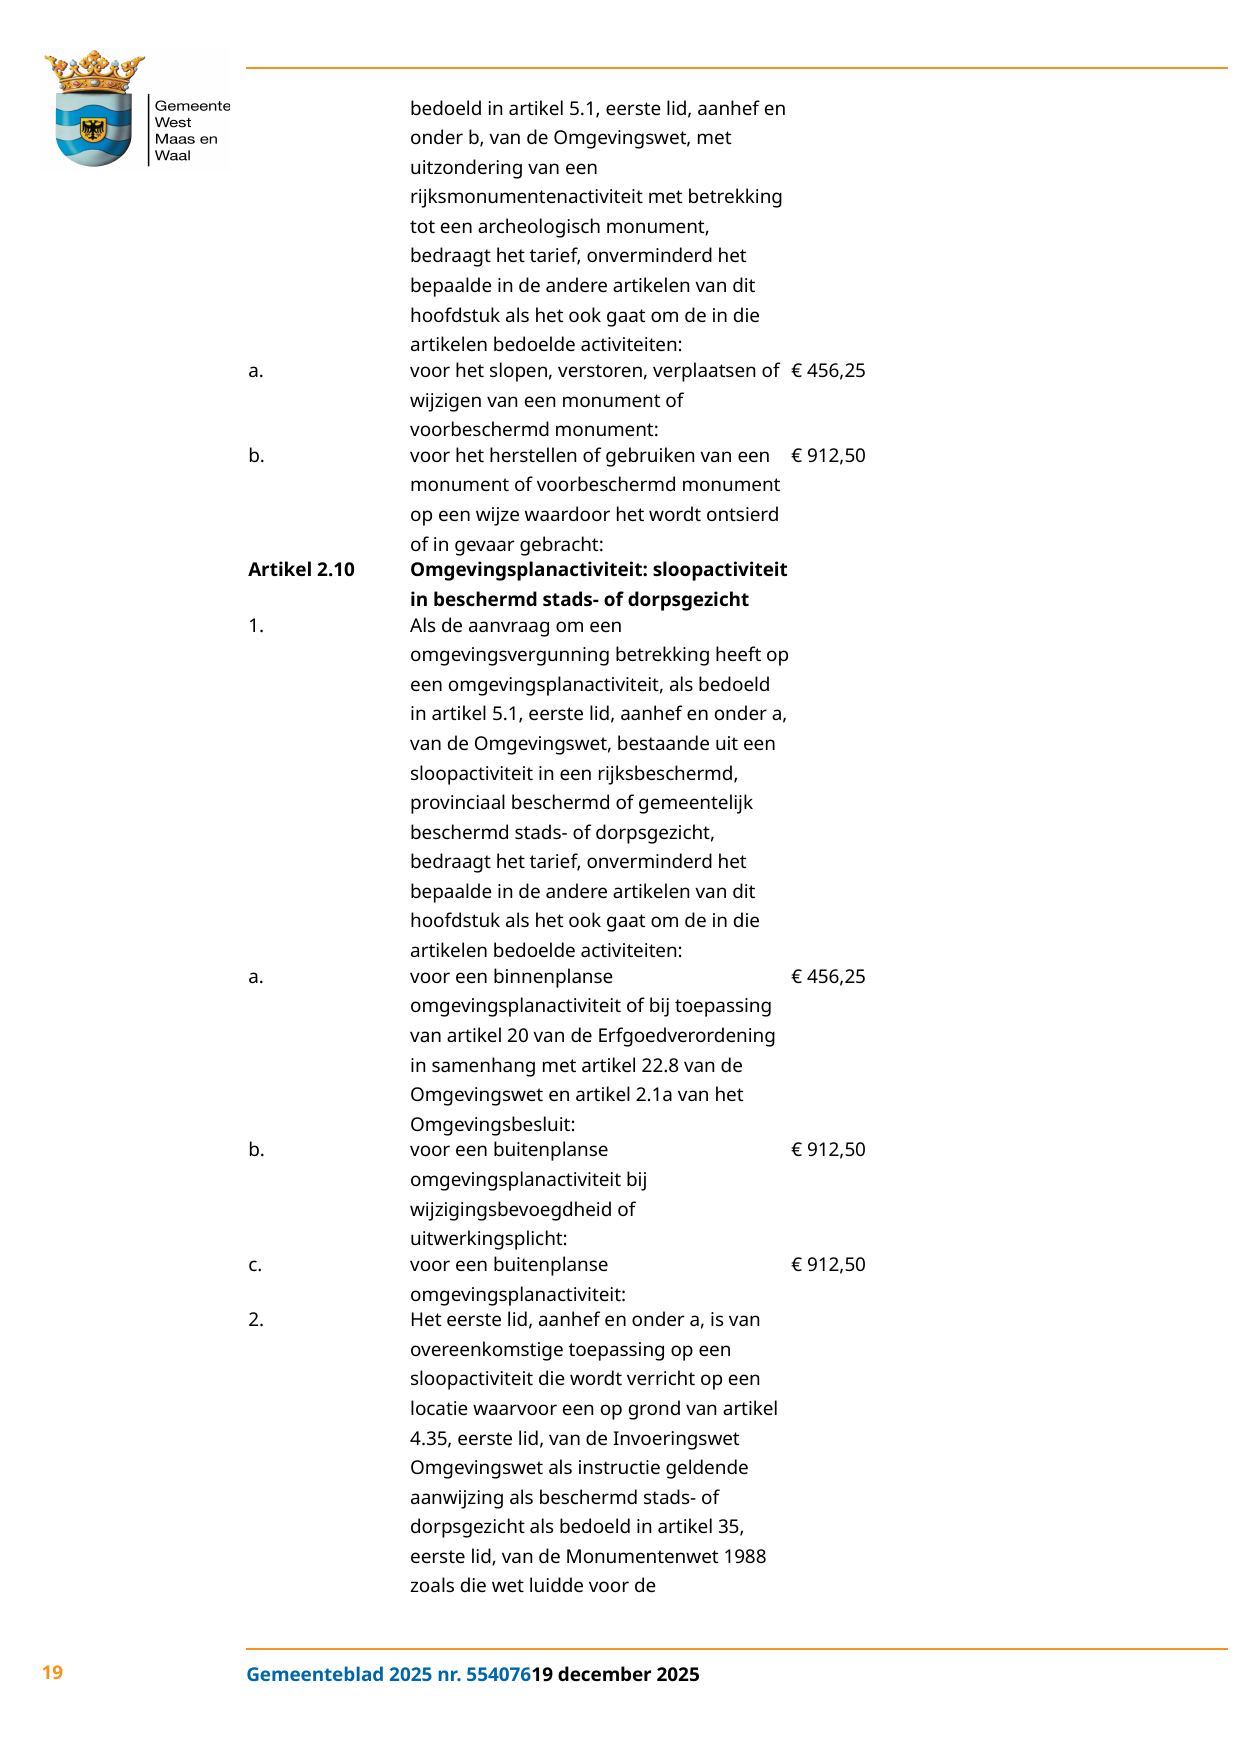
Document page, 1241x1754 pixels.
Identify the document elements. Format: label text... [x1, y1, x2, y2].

picture [41, 47, 231, 172]
table_cell [248, 95, 410, 357]
table_cell voor een binnenplanse omgevingsplanactiviteit of bij toepassing van artikel 20 van de Erfgoedverordening in samenhang met artikel 22.8 van de Omgevingswet en artikel 2.1a van het Omgevingsbesluit: [410, 963, 791, 1137]
table_cell voor het slopen, verstoren, verplaatsen of wijzigen van een monument of voorbeschermd monument: [410, 357, 791, 442]
table_cell a. [248, 963, 410, 1137]
table_cell voor het herstellen of gebruiken van een monument of voorbeschermd monument op een wijze waardoor het wordt ontsierd of in gevaar gebracht: [410, 442, 791, 557]
table_cell [791, 557, 1031, 612]
table_cell voor een buitenplanse omgevingsplanactiviteit: [410, 1251, 791, 1306]
table_cell € 456,25 [791, 963, 1031, 1137]
table_cell Het eerste lid, aanhef en onder a, is van overeenkomstige toepassing op een sloopactiviteit die wordt verricht op een locatie waarvoor een op grond van artikel 4.35, eerste lid, van de Invoeringswet Omgevingswet als instructie geldende aanwijzing als beschermd stads- of dorpsgezicht als bedoeld in artikel 35, eerste lid, van de Monumentenwet 1988 zoals die wet luidde voor de [410, 1306, 791, 1598]
table_cell voor een buitenplanse omgevingsplanactiviteit bij wijzigingsbevoegdheid of uitwerkingsplicht: [410, 1137, 791, 1251]
table_cell 2. [248, 1306, 410, 1598]
table_cell a. [248, 357, 410, 442]
table_cell € 912,50 [791, 1137, 1031, 1251]
table_cell Artikel 2.10 [248, 557, 410, 612]
table_cell € 912,50 [791, 442, 1031, 557]
table_cell € 912,50 [791, 1251, 1031, 1306]
table_cell c. [248, 1251, 410, 1306]
table_cell 1. [248, 612, 410, 963]
table_cell [791, 95, 1031, 357]
table_cell b. [248, 442, 410, 557]
table_cell b. [248, 1137, 410, 1251]
table_cell € 456,25 [791, 357, 1031, 442]
table_cell Omgevingsplanactiviteit: sloopactiviteit in beschermd stads- of dorpsgezicht [410, 557, 791, 612]
table_cell [791, 612, 1031, 963]
table_cell Als de aanvraag om een omgevingsvergunning betrekking heeft op een omgevingsplanactiviteit, als bedoeld in artikel 5.1, eerste lid, aanhef en onder a, van de Omgevingswet, bestaande uit een sloopactiviteit in een rijksbeschermd, provinciaal beschermd of gemeentelijk beschermd stads- of dorpsgezicht, bedraagt het tarief, onverminderd het bepaalde in de andere artikelen van dit hoofdstuk als het ook gaat om de in die artikelen bedoelde activiteiten: [410, 612, 791, 963]
table_cell [791, 1306, 1031, 1598]
table_cell bedoeld in artikel 5.1, eerste lid, aanhef en onder b, van de Omgevingswet, met uitzondering van een rijksmonumentenactiviteit met betrekking tot een archeologisch monument, bedraagt het tarief, onverminderd het bepaalde in de andere artikelen van dit hoofdstuk als het ook gaat om de in die artikelen bedoelde activiteiten: [410, 95, 791, 357]
